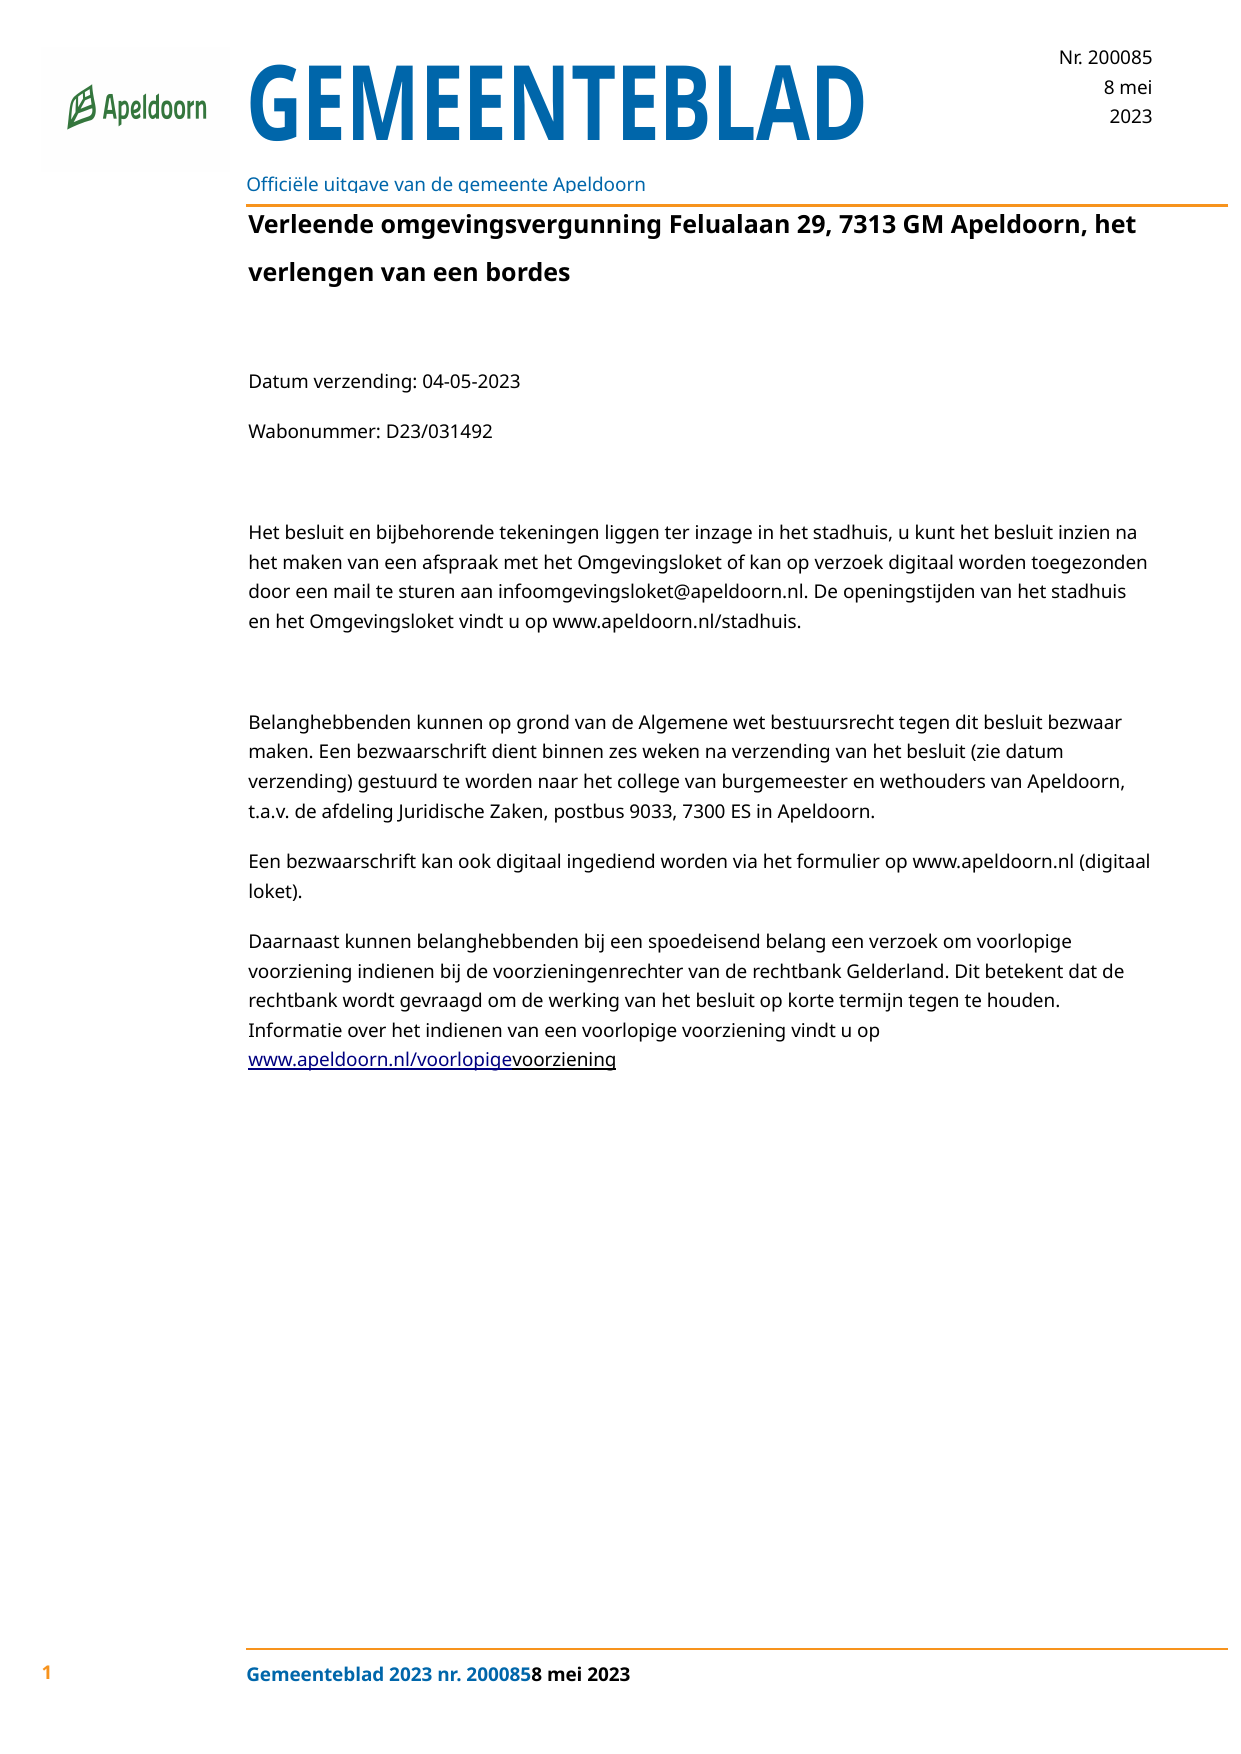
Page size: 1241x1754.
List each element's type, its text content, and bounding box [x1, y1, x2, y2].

text Een bezwaarschrift kan ook digitaal ingediend worden via het formulier op www.apeldoorn.nl (digitaal loket). [248, 848, 1152, 904]
text Belanghebbenden kunnen op grond van de Algemene wet bestuursrecht tegen dit besluit bezwaar maken. Een bezwaarschrift dient binnen zes weken na verzending van het besluit (zie datum verzending) gestuurd te worden naar het college van burgemeester en wethouders van Apeldoorn, t.a.v. de afdeling Juridische Zaken, postbus 9033, 7300 ES in Apeldoorn. [248, 709, 1152, 824]
text Wabonummer: D23/031492 [248, 419, 1152, 444]
text Daarnaast kunnen belanghebbenden bij een spoedeisend belang een verzoek om voorlopige voorziening indienen bij de voorzieningenrechter van de rechtbank Gelderland. Dit betekent dat de rechtbank wordt gevraagd om de werking van het besluit op korte termijn tegen te houden. Informatie over het indienen van een voorlopige voorziening vindt u op www.apeldoorn.nl/voorlopigevoorziening [248, 928, 1152, 1072]
text Verleende omgevingsvergunning Felualaan 29, 7313 GM Apeldoorn, het verlengen van een bordes [248, 207, 1152, 288]
picture [41, 47, 231, 172]
text Het besluit en bijbehorende tekeningen liggen ter inzage in het stadhuis, u kunt het besluit inzien na het maken van een afspraak met het Omgevingsloket of kan op verzoek digitaal worden toegezonden door een mail te sturen aan infoomgevingsloket@apeldoorn.nl. De openingstijden van het stadhuis en het Omgevingsloket vindt u op www.apeldoorn.nl/stadhuis. [248, 519, 1152, 634]
text Datum verzending: 04-05-2023 [248, 368, 1152, 394]
